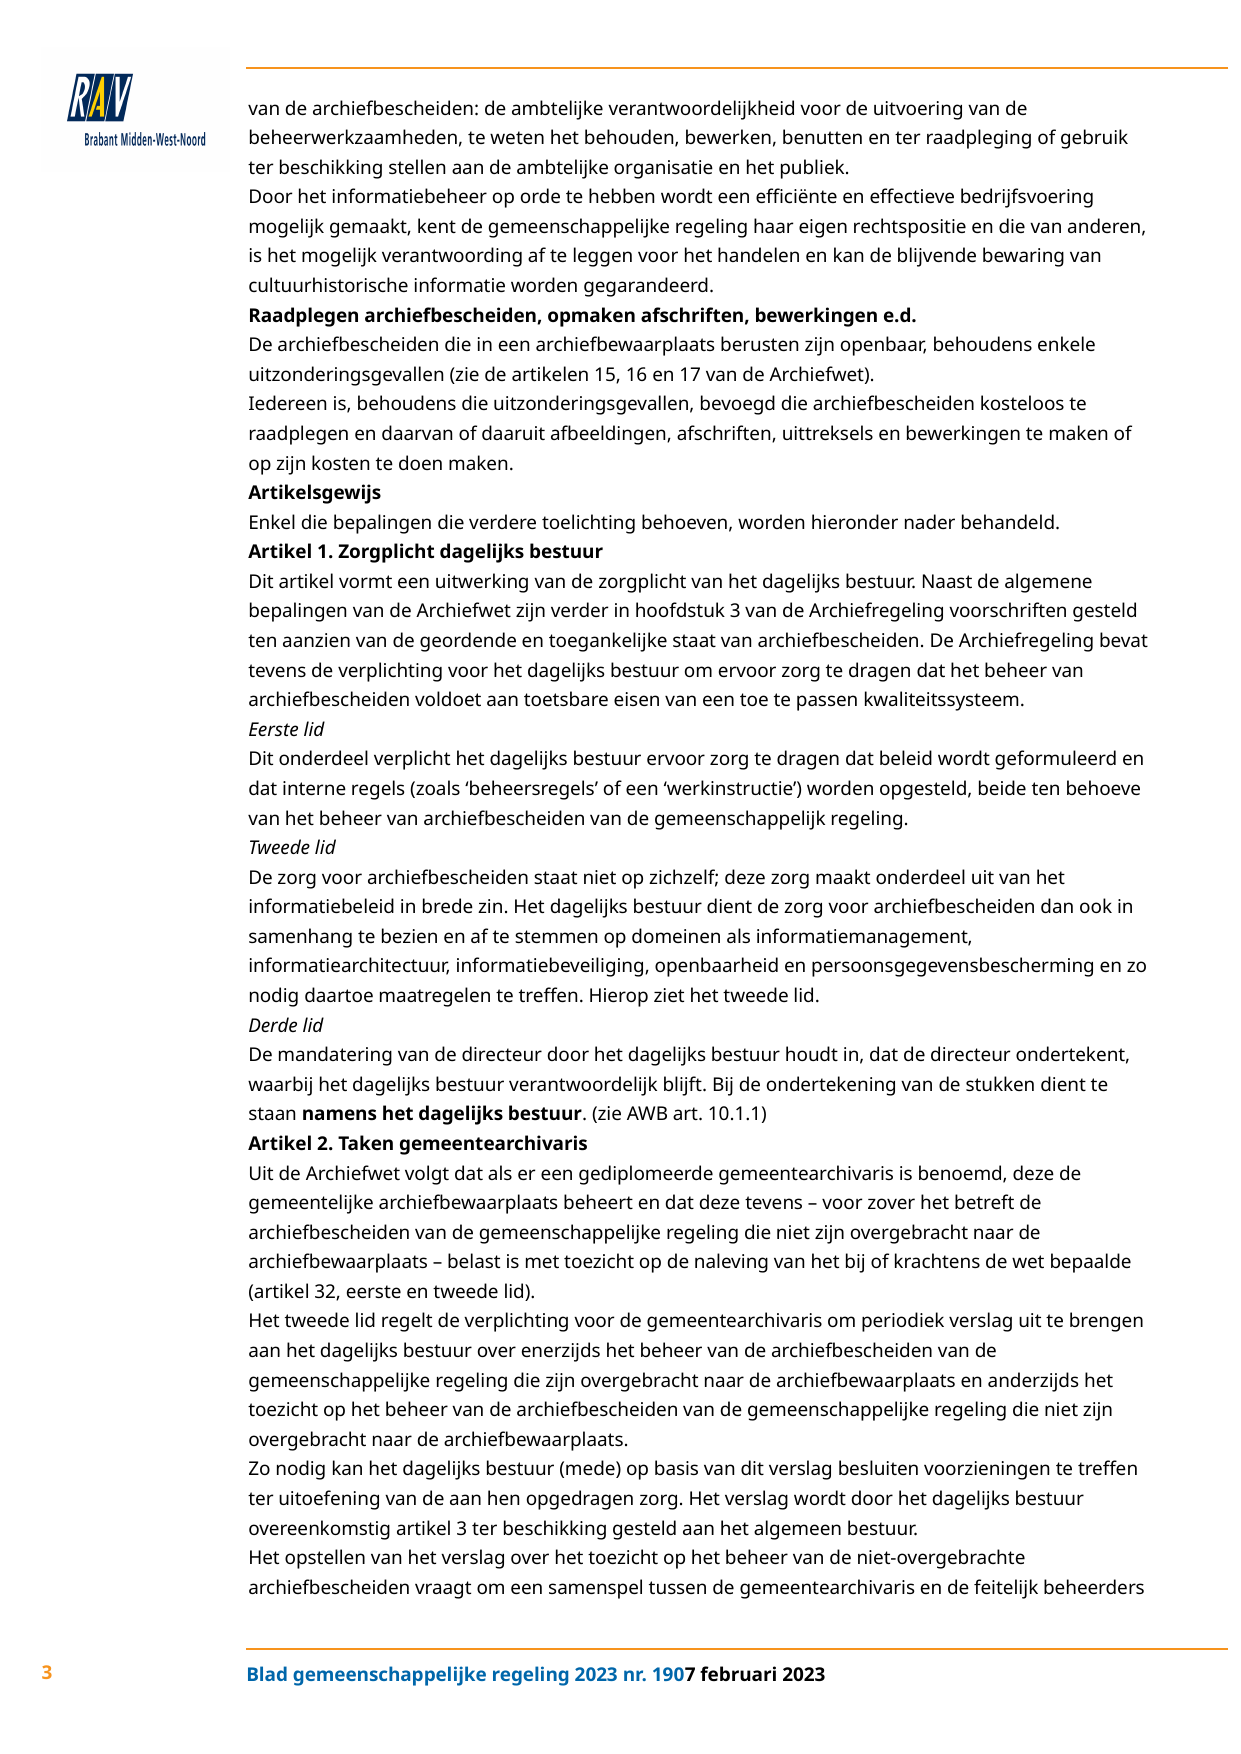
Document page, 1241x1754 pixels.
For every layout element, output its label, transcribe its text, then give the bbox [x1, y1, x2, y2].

text Uit de Archiefwet volgt dat als er een gediplomeerde gemeentearchivaris is benoemd, deze de gemeentelijke archiefbewaarplaats beheert en dat deze tevens – voor zover het betreft de archiefbescheiden van de gemeenschappelijke regeling die niet zijn overgebracht naar de archiefbewaarplaats – belast is met toezicht op de naleving van het bij of krachtens de wet bepaalde (artikel 32, eerste en tweede lid). [248, 1160, 1152, 1304]
picture [41, 47, 231, 172]
text Het opstellen van het verslag over het toezicht op het beheer van de niet-overgebrachte archiefbescheiden vraagt om een samenspel tussen de gemeentearchivaris en de feitelijk beheerders [248, 1544, 1152, 1600]
text Zo nodig kan het dagelijks bestuur (mede) op basis van dit verslag besluiten voorzieningen te treffen ter uitoefening van de aan hen opgedragen zorg. Het verslag wordt door het dagelijks bestuur overeenkomstig artikel 3 ter beschikking gesteld aan het algemeen bestuur. [248, 1456, 1152, 1541]
text Enkel die bepalingen die verdere toelichting behoeven, worden hieronder nader behandeld. [248, 509, 1152, 535]
text Artikel 2. Taken gemeentearchivaris [248, 1130, 1152, 1156]
text Dit onderdeel verplicht het dagelijks bestuur ervoor zorg te dragen dat beleid wordt geformuleerd en dat interne regels (zoals ‘beheersregels’ of een ‘werkinstructie’) worden opgesteld, beide ten behoeve van het beheer van archiefbescheiden van de gemeenschappelijk regeling. [248, 746, 1152, 831]
text Artikel 1. Zorgplicht dagelijks bestuur [248, 538, 1152, 564]
text De archiefbescheiden die in een archiefbewaarplaats berusten zijn openbaar, behoudens enkele uitzonderingsgevallen (zie de artikelen 15, 16 en 17 van de Archiefwet). [248, 331, 1152, 387]
text Iedereen is, behoudens die uitzonderingsgevallen, bevoegd die archiefbescheiden kosteloos te raadplegen en daarvan of daaruit afbeeldingen, afschriften, uittreksels en bewerkingen te maken of op zijn kosten te doen maken. [248, 391, 1152, 476]
text De mandatering van de directeur door het dagelijks bestuur houdt in, dat de directeur ondertekent, waarbij het dagelijks bestuur verantwoordelijk blijft. Bij de ondertekening van de stukken dient te staan namens het dagelijks bestuur. (zie AWB art. 10.1.1) [248, 1041, 1152, 1126]
text Raadplegen archiefbescheiden, opmaken afschriften, bewerkingen e.d. [248, 302, 1152, 328]
text van de archiefbescheiden: de ambtelijke verantwoordelijkheid voor de uitvoering van de beheerwerkzaamheden, te weten het behouden, bewerken, benutten en ter raadpleging of gebruik ter beschikking stellen aan de ambtelijke organisatie en het publiek. [248, 95, 1152, 180]
text Dit artikel vormt een uitwerking van de zorgplicht van het dagelijks bestuur. Naast de algemene bepalingen van de Archiefwet zijn verder in hoofdstuk 3 van de Archiefregeling voorschriften gesteld ten aanzien van de geordende en toegankelijke staat van archiefbescheiden. De Archiefregeling bevat tevens de verplichting voor het dagelijks bestuur om ervoor zorg te dragen dat het beheer van archiefbescheiden voldoet aan toetsbare eisen van een toe te passen kwaliteitssysteem. [248, 568, 1152, 712]
text Eerste lid [248, 716, 1152, 742]
text Tweede lid [248, 834, 1152, 860]
text Derde lid [248, 1012, 1152, 1038]
text Het tweede lid regelt de verplichting voor de gemeentearchivaris om periodiek verslag uit te brengen aan het dagelijks bestuur over enerzijds het beheer van de archiefbescheiden van de gemeenschappelijke regeling die zijn overgebracht naar de archiefbewaarplaats en anderzijds het toezicht op het beheer van de archiefbescheiden van de gemeenschappelijke regeling die niet zijn overgebracht naar de archiefbewaarplaats. [248, 1308, 1152, 1452]
text De zorg voor archiefbescheiden staat niet op zichzelf; deze zorg maakt onderdeel uit van het informatiebeleid in brede zin. Het dagelijks bestuur dient de zorg voor archiefbescheiden dan ook in samenhang te bezien en af te stemmen op domeinen als informatiemanagement, informatiearchitectuur, informatiebeveiliging, openbaarheid en persoonsgegevensbescherming en zo nodig daartoe maatregelen te treffen. Hierop ziet het tweede lid. [248, 864, 1152, 1008]
text Door het informatiebeheer op orde te hebben wordt een efficiënte en effectieve bedrijfsvoering mogelijk gemaakt, kent de gemeenschappelijke regeling haar eigen rechtspositie en die van anderen, is het mogelijk verantwoording af te leggen voor het handelen en kan de blijvende bewaring van cultuurhistorische informatie worden gegarandeerd. [248, 183, 1152, 298]
text Artikelsgewijs [248, 479, 1152, 505]
